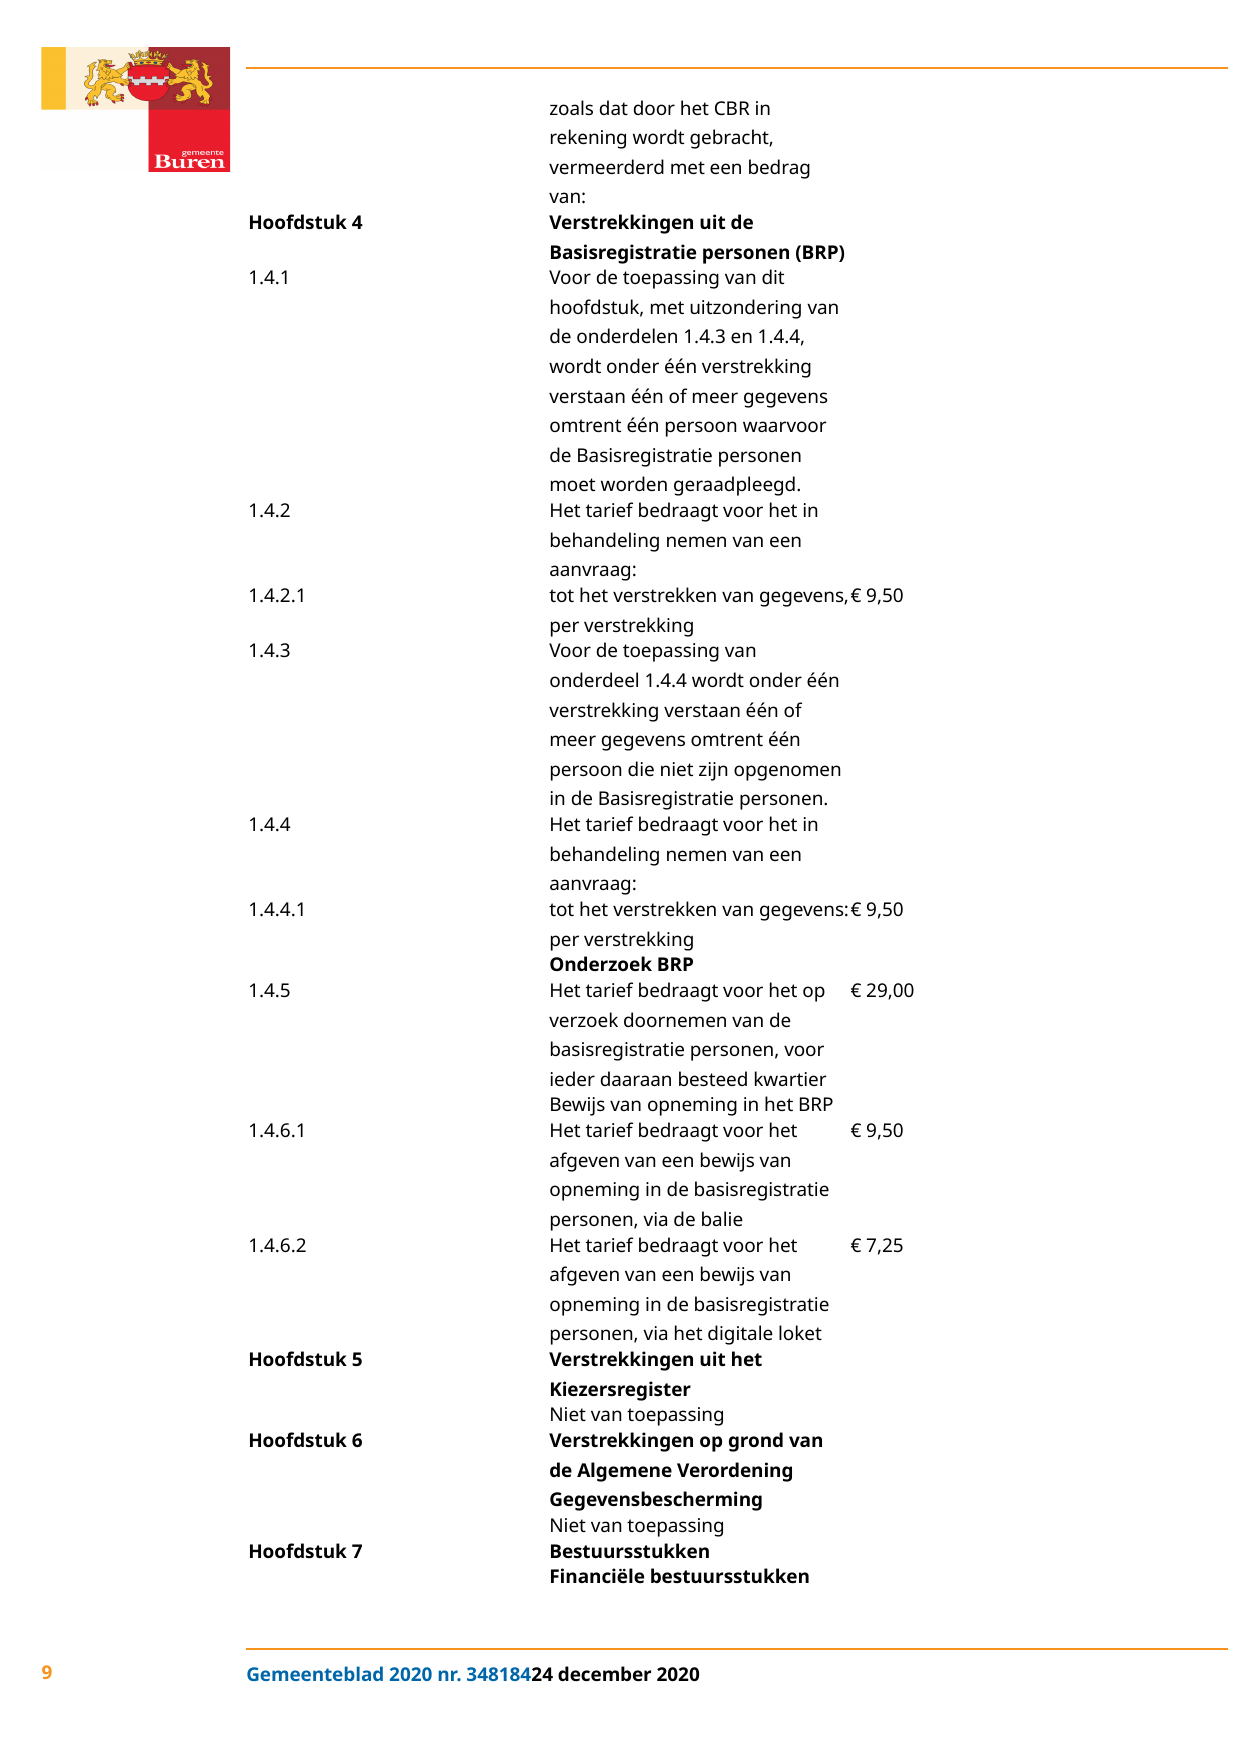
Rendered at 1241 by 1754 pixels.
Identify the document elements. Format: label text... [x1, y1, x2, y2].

table_cell 1.4.2 [248, 498, 549, 582]
table_cell 1.4.6.2 [248, 1232, 549, 1346]
table_cell Hoofdstuk 5 [248, 1346, 549, 1402]
table_cell [850, 209, 1152, 264]
table_cell Onderzoek BRP [549, 951, 850, 977]
table_cell [850, 95, 1152, 209]
table_cell Het tarief bedraagt voor het in behandeling nemen van een aanvraag: [549, 811, 850, 896]
table_cell [850, 1538, 1152, 1564]
table_cell [850, 811, 1152, 896]
table_cell 1.4.1 [248, 265, 549, 497]
table_cell Voor de toepassing van dit hoofdstuk, met uitzondering van de onderdelen 1.4.3 en 1.4.4, wordt onder één verstrekking verstaan één of meer gegevens omtrent één persoon waarvoor de Basisregistratie personen moet worden geraadpleegd. [549, 265, 850, 497]
table_cell [248, 1402, 549, 1427]
table_cell [248, 1564, 549, 1589]
table_cell Verstrekkingen op grond van de Algemene Verordening Gegevensbescherming [549, 1428, 850, 1512]
table_cell Het tarief bedraagt voor het afgeven van een bewijs van opneming in de basisregistratie personen, via de balie [549, 1118, 850, 1232]
table_cell 1.4.6.1 [248, 1118, 549, 1232]
table_cell Het tarief bedraagt voor het in behandeling nemen van een aanvraag: [549, 498, 850, 582]
table_cell Verstrekkingen uit de Basisregistratie personen (BRP) [549, 209, 850, 264]
table_cell [850, 1564, 1152, 1589]
table_cell 1.4.4 [248, 811, 549, 896]
table_cell [850, 951, 1152, 977]
table_cell 1.4.3 [248, 638, 549, 811]
table_cell 1.4.4.1 [248, 896, 549, 951]
table_cell [850, 1402, 1152, 1427]
table_cell Bewijs van opneming in het BRP [549, 1092, 850, 1117]
table_cell [248, 95, 549, 209]
table_cell Verstrekkingen uit het Kiezersregister [549, 1346, 850, 1402]
table_cell Niet van toepassing [549, 1402, 850, 1427]
table_cell [850, 265, 1152, 497]
table_cell [850, 1092, 1152, 1117]
table_cell Hoofdstuk 6 [248, 1428, 549, 1512]
table_cell € 7,25 [850, 1232, 1152, 1346]
table_cell Hoofdstuk 4 [248, 209, 549, 264]
table_cell Voor de toepassing van onderdeel 1.4.4 wordt onder één verstrekking verstaan één of meer gegevens omtrent één persoon die niet zijn opgenomen in de Basisregistratie personen. [549, 638, 850, 811]
table_cell [850, 1346, 1152, 1402]
table_cell Bestuursstukken [549, 1538, 850, 1564]
table_cell € 9,50 [850, 1118, 1152, 1232]
table_cell tot het verstrekken van gegevens, per verstrekking [549, 582, 850, 638]
table_cell € 9,50 [850, 582, 1152, 638]
table_cell 1.4.2.1 [248, 582, 549, 638]
table_cell [248, 1092, 549, 1117]
table_cell Het tarief bedraagt voor het op verzoek doornemen van de basisregistratie personen, voor ieder daaraan besteed kwartier [549, 977, 850, 1092]
table_cell Niet van toepassing [549, 1512, 850, 1538]
table_cell tot het verstrekken van gegevens: per verstrekking [549, 896, 850, 951]
table_cell [850, 498, 1152, 582]
table_cell € 9,50 [850, 896, 1152, 951]
table_cell 1.4.5 [248, 977, 549, 1092]
table_cell zoals dat door het CBR in rekening wordt gebracht, vermeerderd met een bedrag van: [549, 95, 850, 209]
table_cell [248, 1512, 549, 1538]
table_cell € 29,00 [850, 977, 1152, 1092]
table_cell [248, 951, 549, 977]
table_cell [850, 1428, 1152, 1512]
table_cell Hoofdstuk 7 [248, 1538, 549, 1564]
table_cell [850, 1512, 1152, 1538]
picture [41, 47, 231, 172]
table_cell [850, 638, 1152, 811]
table_cell Financiële bestuursstukken [549, 1564, 850, 1589]
table_cell Het tarief bedraagt voor het afgeven van een bewijs van opneming in de basisregistratie personen, via het digitale loket [549, 1232, 850, 1346]
